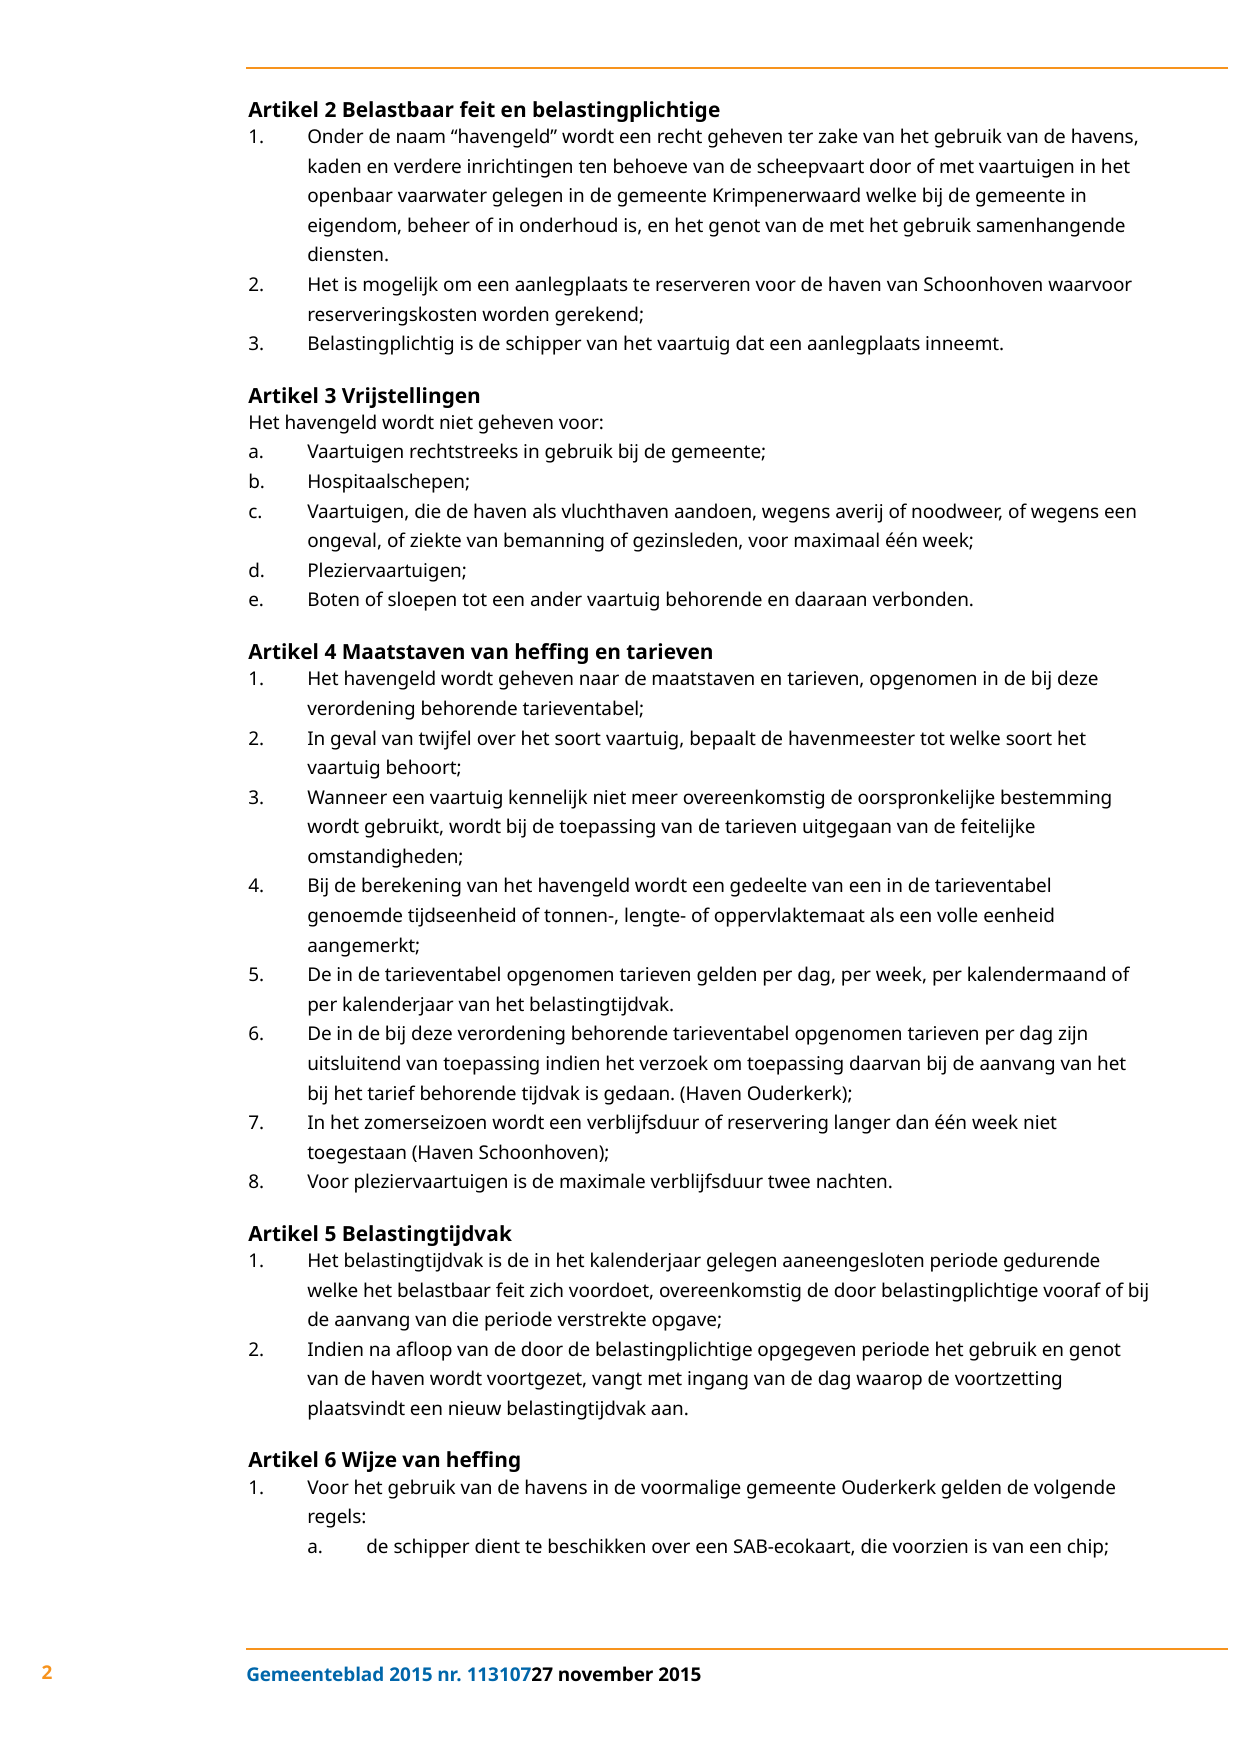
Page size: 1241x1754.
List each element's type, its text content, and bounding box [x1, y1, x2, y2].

list Voor pleziervaartuigen is de maximale verblijfsduur twee nachten. [248, 1168, 1152, 1194]
list Indien na afloop van de door de belastingplichtige opgegeven periode het gebruik en genot van de haven wordt voortgezet, vangt met ingang van de dag waarop de voortzetting plaatsvindt een nieuw belastingtijdvak aan. [248, 1336, 1152, 1421]
list Het havengeld wordt geheven naar de maatstaven en tarieven, opgenomen in de bij deze verordening behorende tarieventabel; [248, 666, 1152, 721]
list de schipper dient te beschikken over een SAB-ecokaart, die voorzien is van een chip; [307, 1533, 1152, 1559]
list Onder de naam “havengeld” wordt een recht geheven ter zake van het gebruik van de havens, kaden en verdere inrichtingen ten behoeve van de scheepvaart door of met vaartuigen in het openbaar vaarwater gelegen in de gemeente Krimpenerwaard welke bij de gemeente in eigendom, beheer of in onderhoud is, en het genot van de met het gebruik samenhangende diensten. [248, 123, 1152, 267]
list Pleziervaartuigen; [248, 557, 1152, 583]
list Vaartuigen, die de haven als vluchthaven aandoen, wegens averij of noodweer, of wegens een ongeval, of ziekte van bemanning of gezinsleden, voor maximaal één week; [248, 498, 1152, 553]
list De in de bij deze verordening behorende tarieventabel opgenomen tarieven per dag zijn uitsluitend van toepassing indien het verzoek om toepassing daarvan bij de aanvang van het bij het tarief behorende tijdvak is gedaan. (Haven Ouderkerk); [248, 1021, 1152, 1105]
list Vaartuigen rechtstreeks in gebruik bij de gemeente; [248, 439, 1152, 464]
list Wanneer een vaartuig kennelijk niet meer overeenkomstig de oorspronkelijke bestemming wordt gebruikt, wordt bij de toepassing van de tarieven uitgegaan van de feitelijke omstandigheden; [248, 784, 1152, 869]
text Artikel 6 Wijze van heffing [248, 1446, 1152, 1474]
list In geval van twijfel over het soort vaartuig, bepaalt de havenmeester tot welke soort het vaartuig behoort; [248, 725, 1152, 780]
list Hospitaalschepen; [248, 468, 1152, 494]
text Artikel 2 Belastbaar feit en belastingplichtige [248, 95, 1152, 123]
list Boten of sloepen tot een ander vaartuig behorende en daaraan verbonden. [248, 587, 1152, 612]
list Het is mogelijk om een aanlegplaats te reserveren voor de haven van Schoonhoven waarvoor reserveringskosten worden gerekend; [248, 271, 1152, 326]
list De in de tarieventabel opgenomen tarieven gelden per dag, per week, per kalendermaand of per kalenderjaar van het belastingtijdvak. [248, 961, 1152, 1017]
text Het havengeld wordt niet geheven voor: [248, 409, 1152, 435]
list Belastingplichtig is de schipper van het vaartuig dat een aanlegplaats inneemt. [248, 330, 1152, 356]
list In het zomerseizoen wordt een verblijfsduur of reservering langer dan één week niet toegestaan (Haven Schoonhoven); [248, 1109, 1152, 1164]
text Artikel 3 Vrijstellingen [248, 381, 1152, 409]
text Artikel 4 Maatstaven van heffing en tarieven [248, 637, 1152, 666]
text Artikel 5 Belastingtijdvak [248, 1219, 1152, 1247]
list Het belastingtijdvak is de in het kalenderjaar gelegen aaneengesloten periode gedurende welke het belastbaar feit zich voordoet, overeenkomstig de door belastingplichtige vooraf of bij de aanvang van die periode verstrekte opgave; [248, 1247, 1152, 1332]
picture [41, 47, 231, 172]
list Bij de berekening van het havengeld wordt een gedeelte van een in de tarieventabel genoemde tijdseenheid of tonnen-, lengte- of oppervlaktemaat als een volle eenheid aangemerkt; [248, 873, 1152, 957]
list Voor het gebruik van de havens in de voormalige gemeente Ouderkerk gelden de volgende regels: [248, 1474, 1152, 1529]
